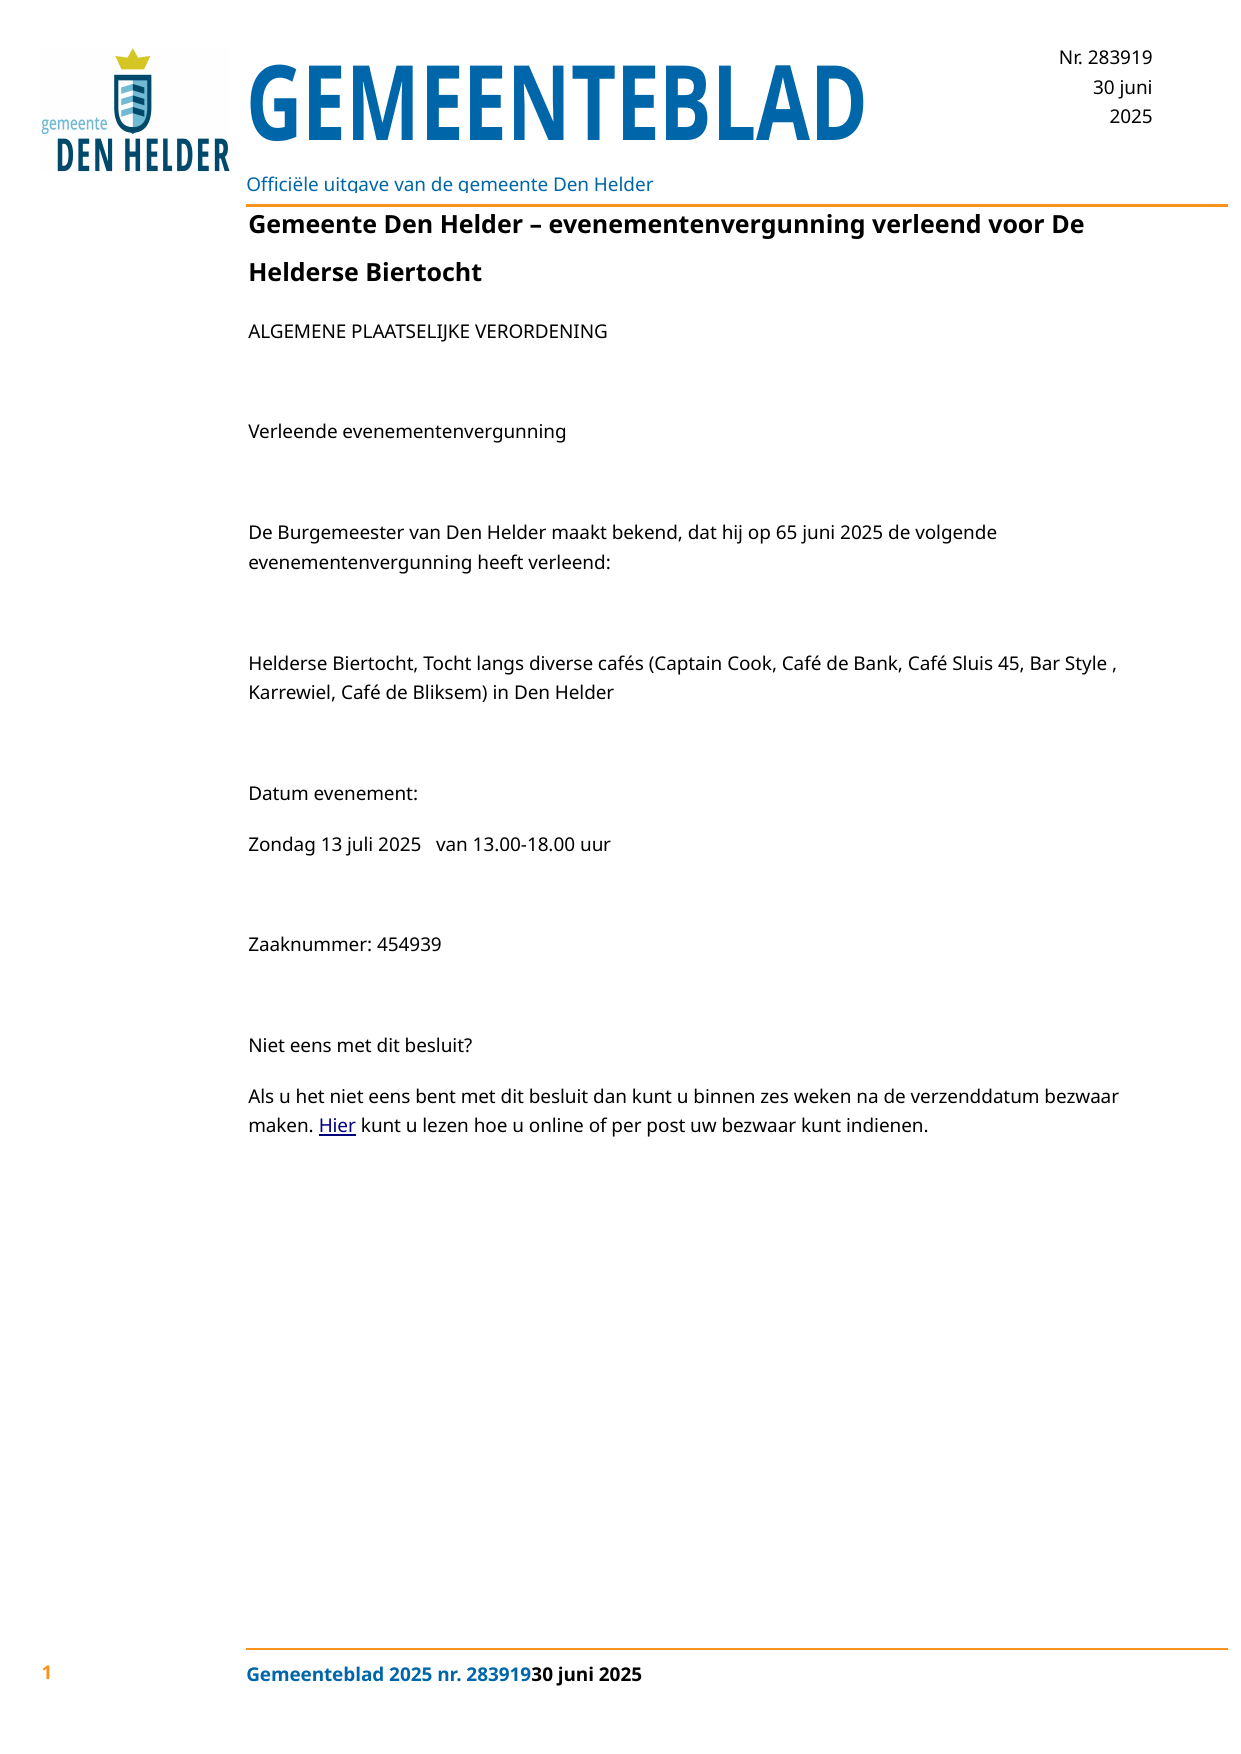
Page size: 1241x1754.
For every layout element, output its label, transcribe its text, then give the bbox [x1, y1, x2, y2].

picture [182, 144, 187, 165]
text Datum evenement: [248, 780, 1152, 806]
text Helderse Biertocht, Tocht langs diverse cafés (Captain Cook, Café de Bank, Café Sluis 45, Bar Style , Karrewiel, Café de Bliksem) in Den Helder [248, 650, 1152, 705]
picture [41, 47, 231, 172]
picture [100, 154, 106, 172]
text ALGEMENE PLAATSELIJKE VERORDENING [248, 318, 1152, 344]
picture [130, 157, 135, 172]
text Verleende evenementenvergunning [248, 419, 1152, 444]
text Niet eens met dit besluit? [248, 1032, 1152, 1058]
text Gemeente Den Helder – evenementenvergunning verleend voor De Helderse Biertocht [248, 207, 1152, 288]
picture [220, 160, 224, 172]
text Als u het niet eens bent met dit besluit dan kunt u binnen zes weken na de verzenddatum bezwaar maken. Hier kunt u lezen hoe u online of per post uw bezwaar kunt indienen. [248, 1083, 1152, 1138]
text Zondag 13 juli 2025 van 13.00-18.00 uur [248, 831, 1152, 857]
text De Burgemeester van Den Helder maakt bekend, dat hij op 65 juni 2025 de volgende evenementenvergunning heeft verleend: [248, 519, 1152, 575]
picture [63, 144, 68, 165]
text Zaaknummer: 454939 [248, 932, 1152, 957]
